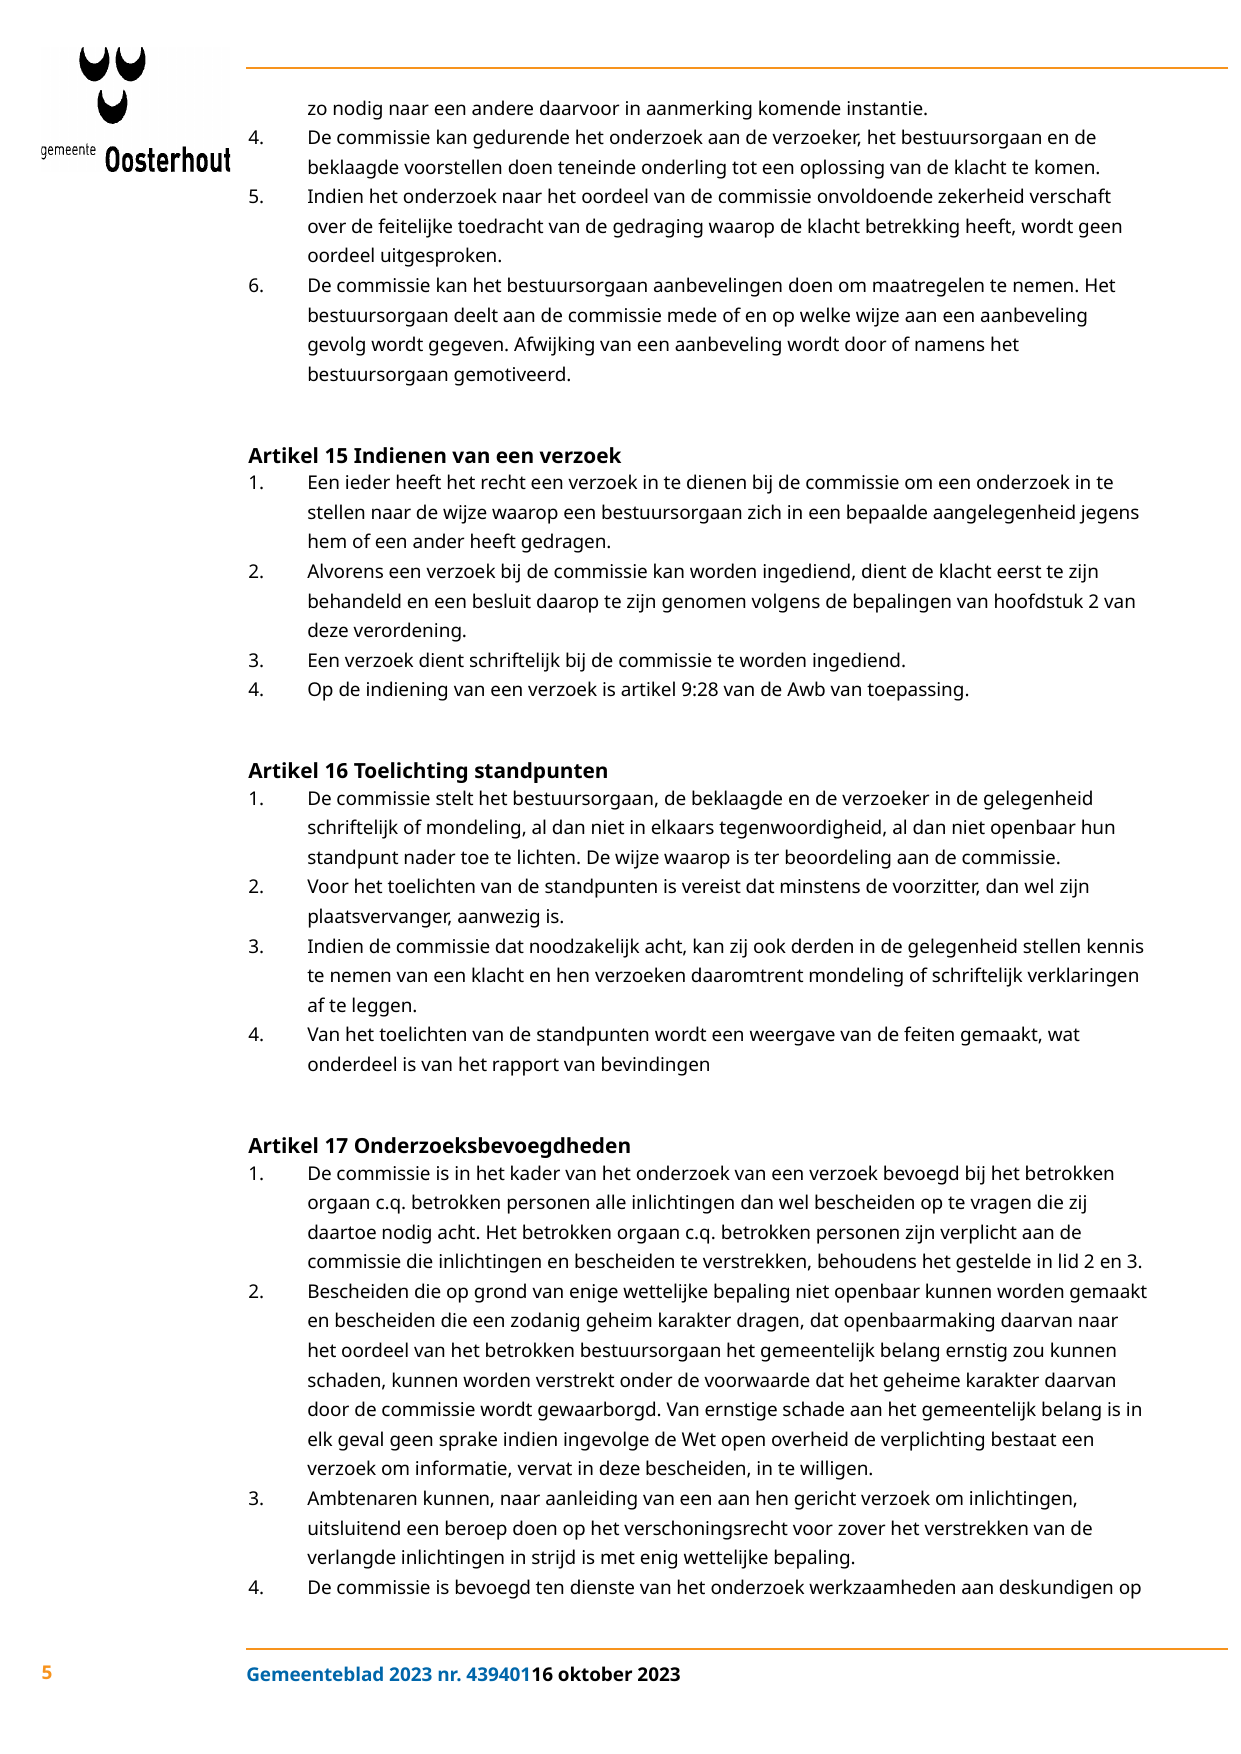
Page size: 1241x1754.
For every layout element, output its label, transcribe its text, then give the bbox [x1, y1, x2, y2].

list Indien het onderzoek naar het oordeel van de commissie onvoldoende zekerheid verschaft over de feitelijke toedracht van de gedraging waarop de klacht betrekking heeft, wordt geen oordeel uitgesproken. [248, 183, 1152, 268]
picture [41, 47, 231, 172]
text Artikel 16 Toelichting standpunten [248, 757, 1152, 785]
list Indien de commissie dat noodzakelijk acht, kan zij ook derden in de gelegenheid stellen kennis te nemen van een klacht en hen verzoeken daaromtrent mondeling of schriftelijk verklaringen af te leggen. [248, 933, 1152, 1018]
list De commissie stelt het bestuursorgaan, de beklaagde en de verzoeker in de gelegenheid schriftelijk of mondeling, al dan niet in elkaars tegenwoordigheid, al dan niet openbaar hun standpunt nader toe te lichten. De wijze waarop is ter beoordeling aan de commissie. [248, 785, 1152, 870]
list De commissie is in het kader van het onderzoek van een verzoek bevoegd bij het betrokken orgaan c.q. betrokken personen alle inlichtingen dan wel bescheiden op te vragen die zij daartoe nodig acht. Het betrokken orgaan c.q. betrokken personen zijn verplicht aan de commissie die inlichtingen en bescheiden te verstrekken, behoudens het gestelde in lid 2 en 3. [248, 1160, 1152, 1274]
list De commissie is bevoegd ten dienste van het onderzoek werkzaamheden aan deskundigen op [248, 1574, 1152, 1599]
list Alvorens een verzoek bij de commissie kan worden ingediend, dient de klacht eerst te zijn behandeld en een besluit daarop te zijn genomen volgens de bepalingen van hoofdstuk 2 van deze verordening. [248, 558, 1152, 643]
list De commissie kan het bestuursorgaan aanbevelingen doen om maatregelen te nemen. Het bestuursorgaan deelt aan de commissie mede of en op welke wijze aan een aanbeveling gevolg wordt gegeven. Afwijking van een aanbeveling wordt door of namens het bestuursorgaan gemotiveerd. [248, 272, 1152, 387]
list Bescheiden die op grond van enige wettelijke bepaling niet openbaar kunnen worden gemaakt en bescheiden die een zodanig geheim karakter dragen, dat openbaarmaking daarvan naar het oordeel van het betrokken bestuursorgaan het gemeentelijk belang ernstig zou kunnen schaden, kunnen worden verstrekt onder de voorwaarde dat het geheime karakter daarvan door de commissie wordt gewaarborgd. Van ernstige schade aan het gemeentelijk belang is in elk geval geen sprake indien ingevolge de Wet open overheid de verplichting bestaat een verzoek om informatie, vervat in deze bescheiden, in te willigen. [248, 1278, 1152, 1481]
list Voor het toelichten van de standpunten is vereist dat minstens de voorzitter, dan wel zijn plaatsvervanger, aanwezig is. [248, 874, 1152, 929]
list Een verzoek dient schriftelijk bij de commissie te worden ingediend. [248, 647, 1152, 673]
list Van het toelichten van de standpunten wordt een weergave van de feiten gemaakt, wat onderdeel is van het rapport van bevindingen [248, 1022, 1152, 1077]
list De commissie kan gedurende het onderzoek aan de verzoeker, het bestuursorgaan en de beklaagde voorstellen doen teneinde onderling tot een oplossing van de klacht te komen. [248, 124, 1152, 180]
text Artikel 17 Onderzoeksbevoegdheden [248, 1131, 1152, 1160]
list Op de indiening van een verzoek is artikel 9:28 van de Awb van toepassing. [248, 677, 1152, 702]
list Ambtenaren kunnen, naar aanleiding van een aan hen gericht verzoek om inlichtingen, uitsluitend een beroep doen op het verschoningsrecht voor zover het verstrekken van de verlangde inlichtingen in strijd is met enig wettelijke bepaling. [248, 1485, 1152, 1570]
list Een ieder heeft het recht een verzoek in te dienen bij de commissie om een onderzoek in te stellen naar de wijze waarop een bestuursorgaan zich in een bepaalde aangelegenheid jegens hem of een ander heeft gedragen. [248, 469, 1152, 554]
text Artikel 15 Indienen van een verzoek [248, 441, 1152, 469]
list zo nodig naar een andere daarvoor in aanmerking komende instantie. [248, 95, 1152, 121]
